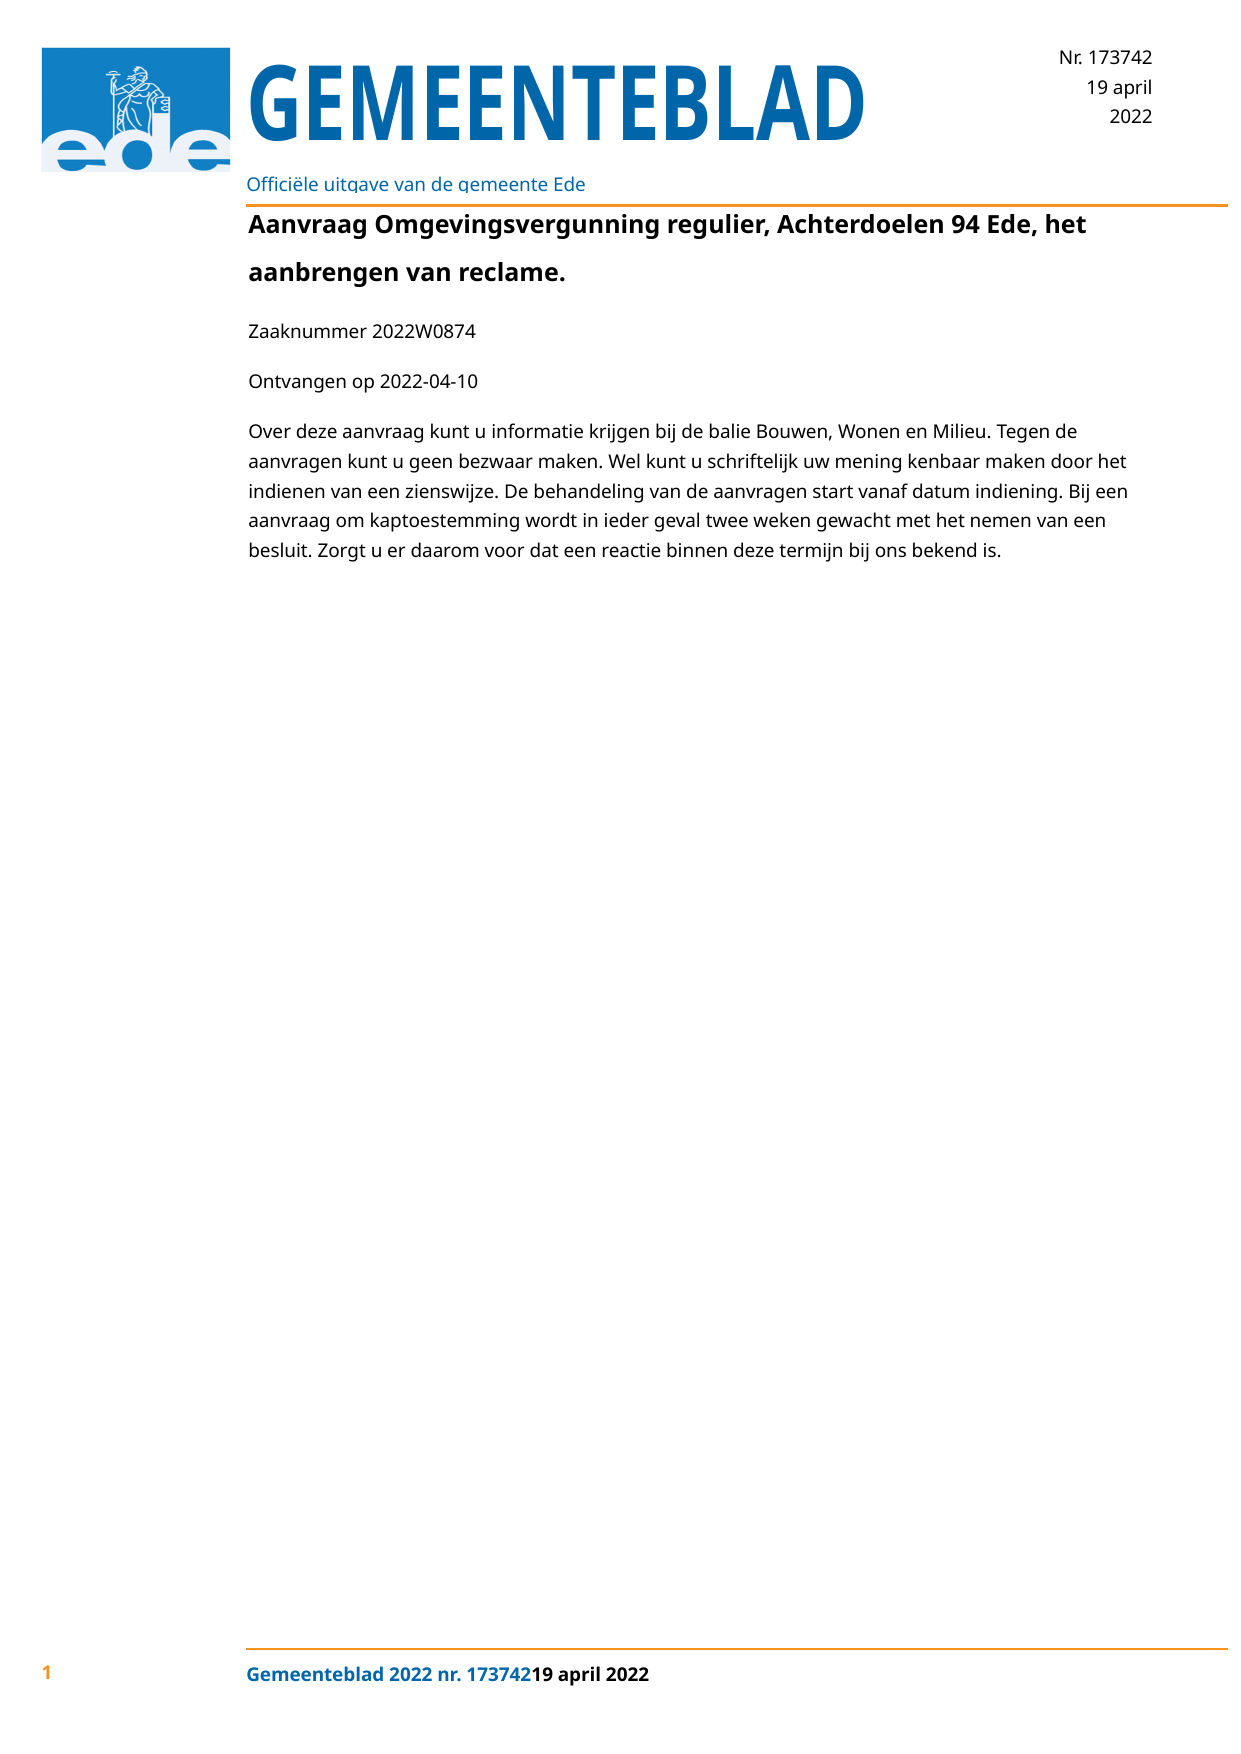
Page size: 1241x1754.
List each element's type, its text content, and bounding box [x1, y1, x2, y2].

text Aanvraag Omgevingsvergunning regulier, Achterdoelen 94 Ede, het aanbrengen van reclame. [248, 207, 1152, 288]
text Ontvangen op 2022-04-10 [248, 368, 1152, 394]
text Over deze aanvraag kunt u informatie krijgen bij de balie Bouwen, Wonen en Milieu. Tegen de aanvragen kunt u geen bezwaar maken. Wel kunt u schriftelijk uw mening kenbaar maken door het indienen van een zienswijze. De behandeling van de aanvragen start vanaf datum indiening. Bij een aanvraag om kaptoestemming wordt in ieder geval twee weken gewacht met het nemen van een besluit. Zorgt u er daarom voor dat een reactie binnen deze termijn bij ons bekend is. [248, 419, 1152, 563]
picture [41, 47, 231, 172]
text Zaaknummer 2022W0874 [248, 318, 1152, 344]
